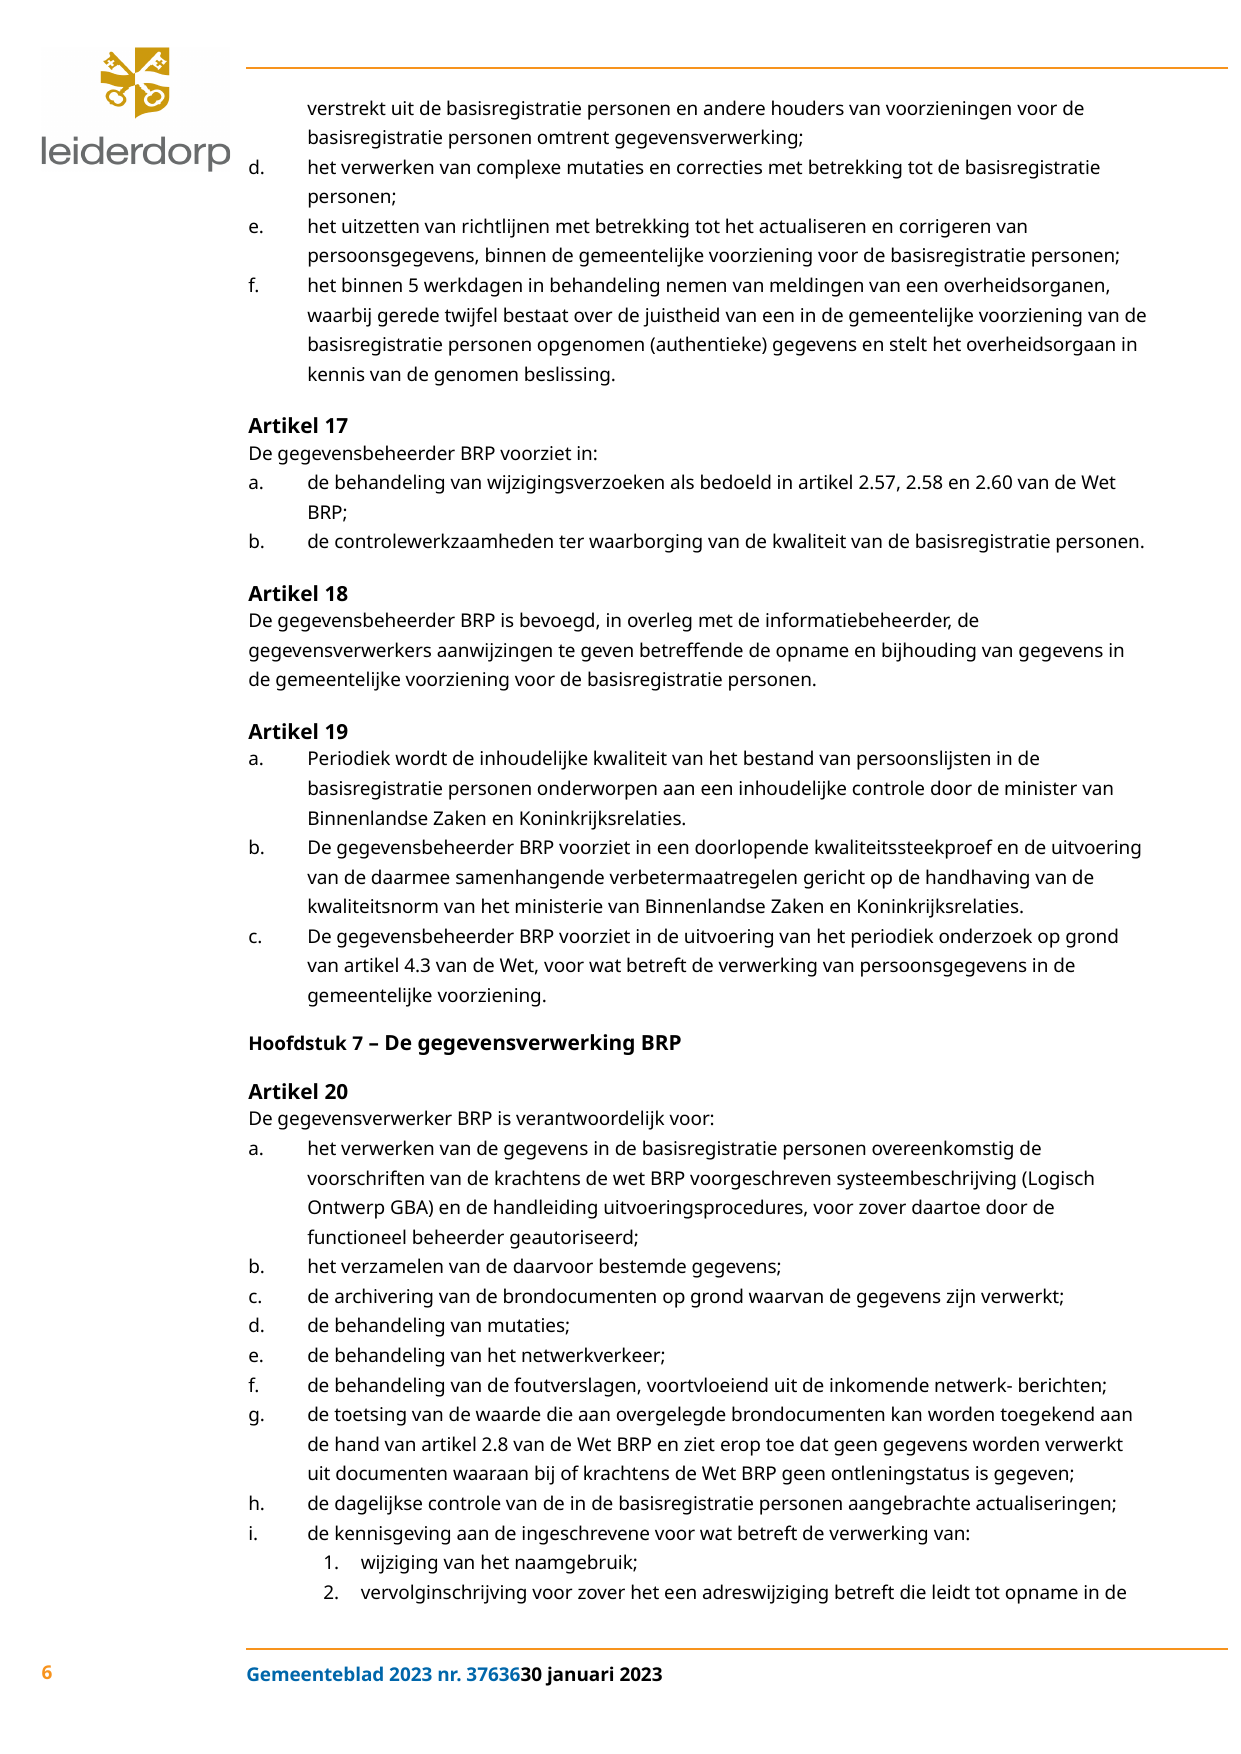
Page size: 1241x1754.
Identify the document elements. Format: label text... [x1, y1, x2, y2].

text De gegevensbeheerder BRP voorziet in: [248, 440, 1152, 466]
list de behandeling van het netwerkverkeer; [248, 1342, 1152, 1368]
text Hoofdstuk 7 – De gegevensverwerking BRP [248, 1028, 1152, 1056]
list de kennisgeving aan de ingeschrevene voor wat betreft de verwerking van: [248, 1520, 1152, 1545]
list wijziging van het naamgebruik; [323, 1549, 1152, 1575]
text De gegevensverwerker BRP is verantwoordelijk voor: [248, 1106, 1152, 1131]
list Periodiek wordt de inhoudelijke kwaliteit van het bestand van persoonslijsten in de basisregistratie personen onderworpen aan een inhoudelijke controle door de minister van Binnenlandse Zaken en Koninkrijksrelaties. [248, 746, 1152, 830]
list het verwerken van complexe mutaties en correcties met betrekking tot de basisregistratie personen; [248, 154, 1152, 209]
list de behandeling van wijzigingsverzoeken als bedoeld in artikel 2.57, 2.58 en 2.60 van de Wet BRP; [248, 469, 1152, 525]
list het verwerken van de gegevens in de basisregistratie personen overeenkomstig de voorschriften van de krachtens de wet BRP voorgeschreven systeembeschrijving (Logisch Ontwerp GBA) en de handleiding uitvoeringsprocedures, voor zover daartoe door de functioneel beheerder geautoriseerd; [248, 1135, 1152, 1249]
list de toetsing van de waarde die aan overgelegde brondocumenten kan worden toegekend aan de hand van artikel 2.8 van de Wet BRP en ziet erop toe dat geen gegevens worden verwerkt uit documenten waaraan bij of krachtens de Wet BRP geen ontleningstatus is gegeven; [248, 1401, 1152, 1486]
list de dagelijkse controle van de in de basisregistratie personen aangebrachte actualiseringen; [248, 1490, 1152, 1516]
list De gegevensbeheerder BRP voorziet in de uitvoering van het periodiek onderzoek op grond van artikel 4.3 van de Wet, voor wat betreft de verwerking van persoonsgegevens in de gemeentelijke voorziening. [248, 923, 1152, 1008]
text Artikel 19 [248, 717, 1152, 746]
list de behandeling van de foutverslagen, voortvloeiend uit de inkomende netwerk- berichten; [248, 1372, 1152, 1397]
list de controlewerkzaamheden ter waarborging van de kwaliteit van de basisregistratie personen. [248, 529, 1152, 554]
list verstrekt uit de basisregistratie personen en andere houders van voorzieningen voor de basisregistratie personen omtrent gegevensverwerking; [248, 95, 1152, 150]
list vervolginschrijving voor zover het een adreswijziging betreft die leidt tot opname in de [323, 1579, 1152, 1604]
text De gegevensbeheerder BRP is bevoegd, in overleg met de informatiebeheerder, de gegevensverwerkers aanwijzingen te geven betreffende de opname en bijhouding van gegevens in de gemeentelijke voorziening voor de basisregistratie personen. [248, 607, 1152, 692]
picture [41, 47, 231, 172]
text Artikel 20 [248, 1077, 1152, 1106]
text Artikel 18 [248, 579, 1152, 607]
list de behandeling van mutaties; [248, 1313, 1152, 1338]
list het binnen 5 werkdagen in behandeling nemen van meldingen van een overheidsorganen, waarbij gerede twijfel bestaat over de juistheid van een in de gemeentelijke voorziening van de basisregistratie personen opgenomen (authentieke) gegevens en stelt het overheidsorgaan in kennis van de genomen beslissing. [248, 272, 1152, 387]
list De gegevensbeheerder BRP voorziet in een doorlopende kwaliteitssteekproef en de uitvoering van de daarmee samenhangende verbetermaatregelen gericht op de handhaving van de kwaliteitsnorm van het ministerie van Binnenlandse Zaken en Koninkrijksrelaties. [248, 834, 1152, 919]
list het verzamelen van de daarvoor bestemde gegevens; [248, 1253, 1152, 1279]
list het uitzetten van richtlijnen met betrekking tot het actualiseren en corrigeren van persoonsgegevens, binnen de gemeentelijke voorziening voor de basisregistratie personen; [248, 213, 1152, 268]
text Artikel 17 [248, 411, 1152, 440]
list de archivering van de brondocumenten op grond waarvan de gegevens zijn verwerkt; [248, 1283, 1152, 1309]
